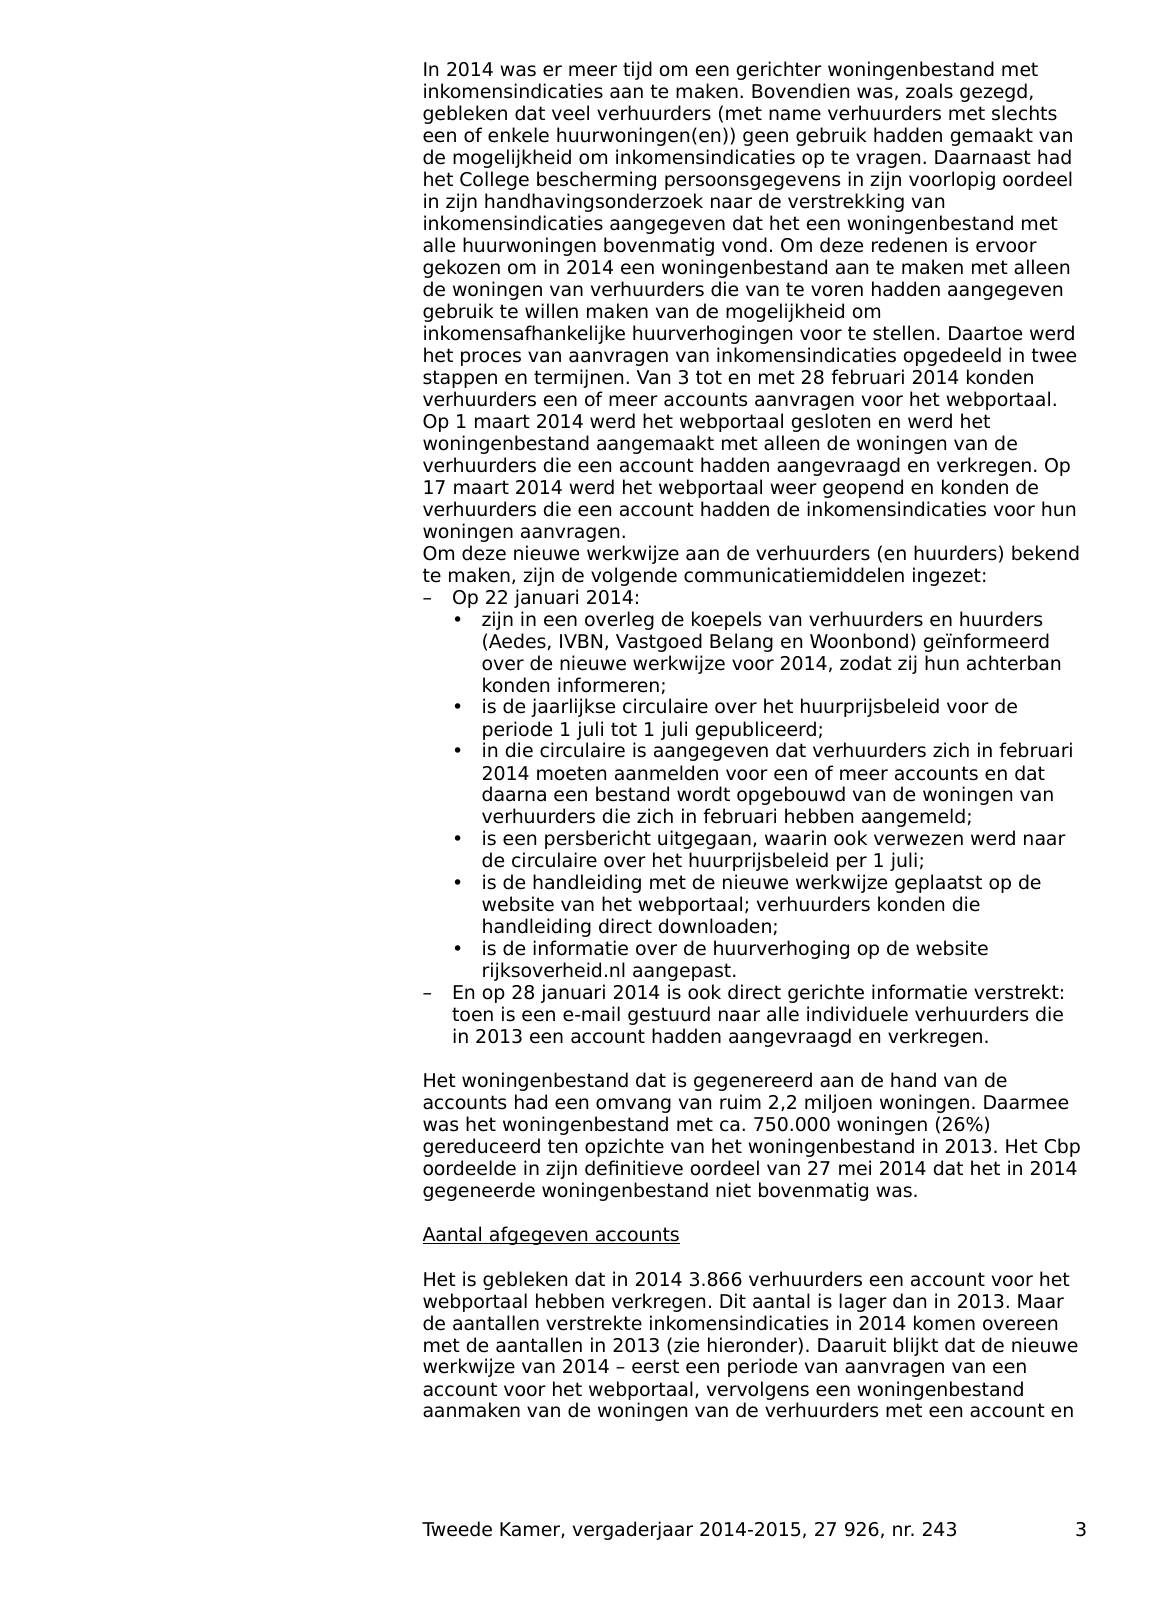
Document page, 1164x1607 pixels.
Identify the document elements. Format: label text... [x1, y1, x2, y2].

text In 2014 was er meer tijd om een gerichter woningenbestand met inkomensindicaties aan te maken. Bovendien was, zoals gezegd, gebleken dat veel verhuurders (met name verhuurders met slechts een of enkele huurwoningen(en)) geen gebruik hadden gemaakt van de mogelijkheid om inkomensindicaties op te vragen. Daarnaast had het College bescherming persoonsgegevens in zijn voorlopig oordeel in zijn handhavingsonderzoek naar de verstrekking van inkomensindicaties aangegeven dat het een woningenbestand met alle huurwoningen bovenmatig vond. Om deze redenen is ervoor gekozen om in 2014 een woningenbestand aan te maken met alleen de woningen van verhuurders die van te voren hadden aangegeven gebruik te willen maken van de mogelijkheid om inkomensafhankelijke huurverhogingen voor te stellen. Daartoe werd het proces van aanvragen van inkomensindicaties opgedeeld in twee stappen en termijnen. Van 3 tot en met 28 februari 2014 konden verhuurders een of meer accounts aanvragen voor het webportaal. Op 1 maart 2014 werd het webportaal gesloten en werd het woningenbestand aangemaakt met alleen de woningen van de verhuurders die een account hadden aangevraagd en verkregen. Op 17 maart 2014 werd het webportaal weer geopend en konden de verhuurders die een account hadden de inkomensindicaties voor hun woningen aanvragen. [422, 59, 1087, 543]
subtitle Aantal afgegeven accounts [422, 1224, 1087, 1246]
text • is de informatie over de huurverhoging op de website rijksoverheid.nl aangepast. [452, 938, 1087, 982]
text • is de jaarlijkse circulaire over het huurprijsbeleid voor de periode 1 juli tot 1 juli gepubliceerd; [452, 696, 1087, 740]
text Het woningenbestand dat is gegenereerd aan de hand van de accounts had een omvang van ruim 2,2 miljoen woningen. Daarmee was het woningenbestand met ca. 750.000 woningen (26%) gereduceerd ten opzichte van het woningenbestand in 2013. Het Cbp oordeelde in zijn definitieve oordeel van 27 mei 2014 dat het in 2014 gegeneerde woningenbestand niet bovenmatig was. [422, 1070, 1087, 1202]
text – En op 28 januari 2014 is ook direct gerichte informatie verstrekt: toen is een e-mail gestuurd naar alle individuele verhuurders die in 2013 een account hadden aangevraagd en verkregen. [422, 982, 1087, 1048]
text – Op 22 januari 2014: [422, 587, 1087, 608]
text • zijn in een overleg de koepels van verhuurders en huurders (Aedes, IVBN, Vastgoed Belang en Woonbond) geïnformeerd over de nieuwe werkwijze voor 2014, zodat zij hun achterban konden informeren; [452, 608, 1087, 696]
text • is de handleiding met de nieuwe werkwijze geplaatst op de website van het webportaal; verhuurders konden die handleiding direct downloaden; [452, 872, 1087, 938]
text Het is gebleken dat in 2014 3.866 verhuurders een account voor het webportaal hebben verkregen. Dit aantal is lager dan in 2013. Maar de aantallen verstrekte inkomensindicaties in 2014 komen overeen met de aantallen in 2013 (zie hieronder). Daaruit blijkt dat de nieuwe werkwijze van 2014 – eerst een periode van aanvragen van een account voor het webportaal, vervolgens een woningenbestand aanmaken van de woningen van de verhuurders met een account en [422, 1268, 1087, 1422]
text • in die circulaire is aangegeven dat verhuurders zich in februari 2014 moeten aanmelden voor een of meer accounts en dat daarna een bestand wordt opgebouwd van de woningen van verhuurders die zich in februari hebben aangemeld; [452, 740, 1087, 828]
text • is een persbericht uitgegaan, waarin ook verwezen werd naar de circulaire over het huurprijsbeleid per 1 juli; [452, 828, 1087, 872]
text Om deze nieuwe werkwijze aan de verhuurders (en huurders) bekend te maken, zijn de volgende communicatiemiddelen ingezet: [422, 543, 1087, 587]
